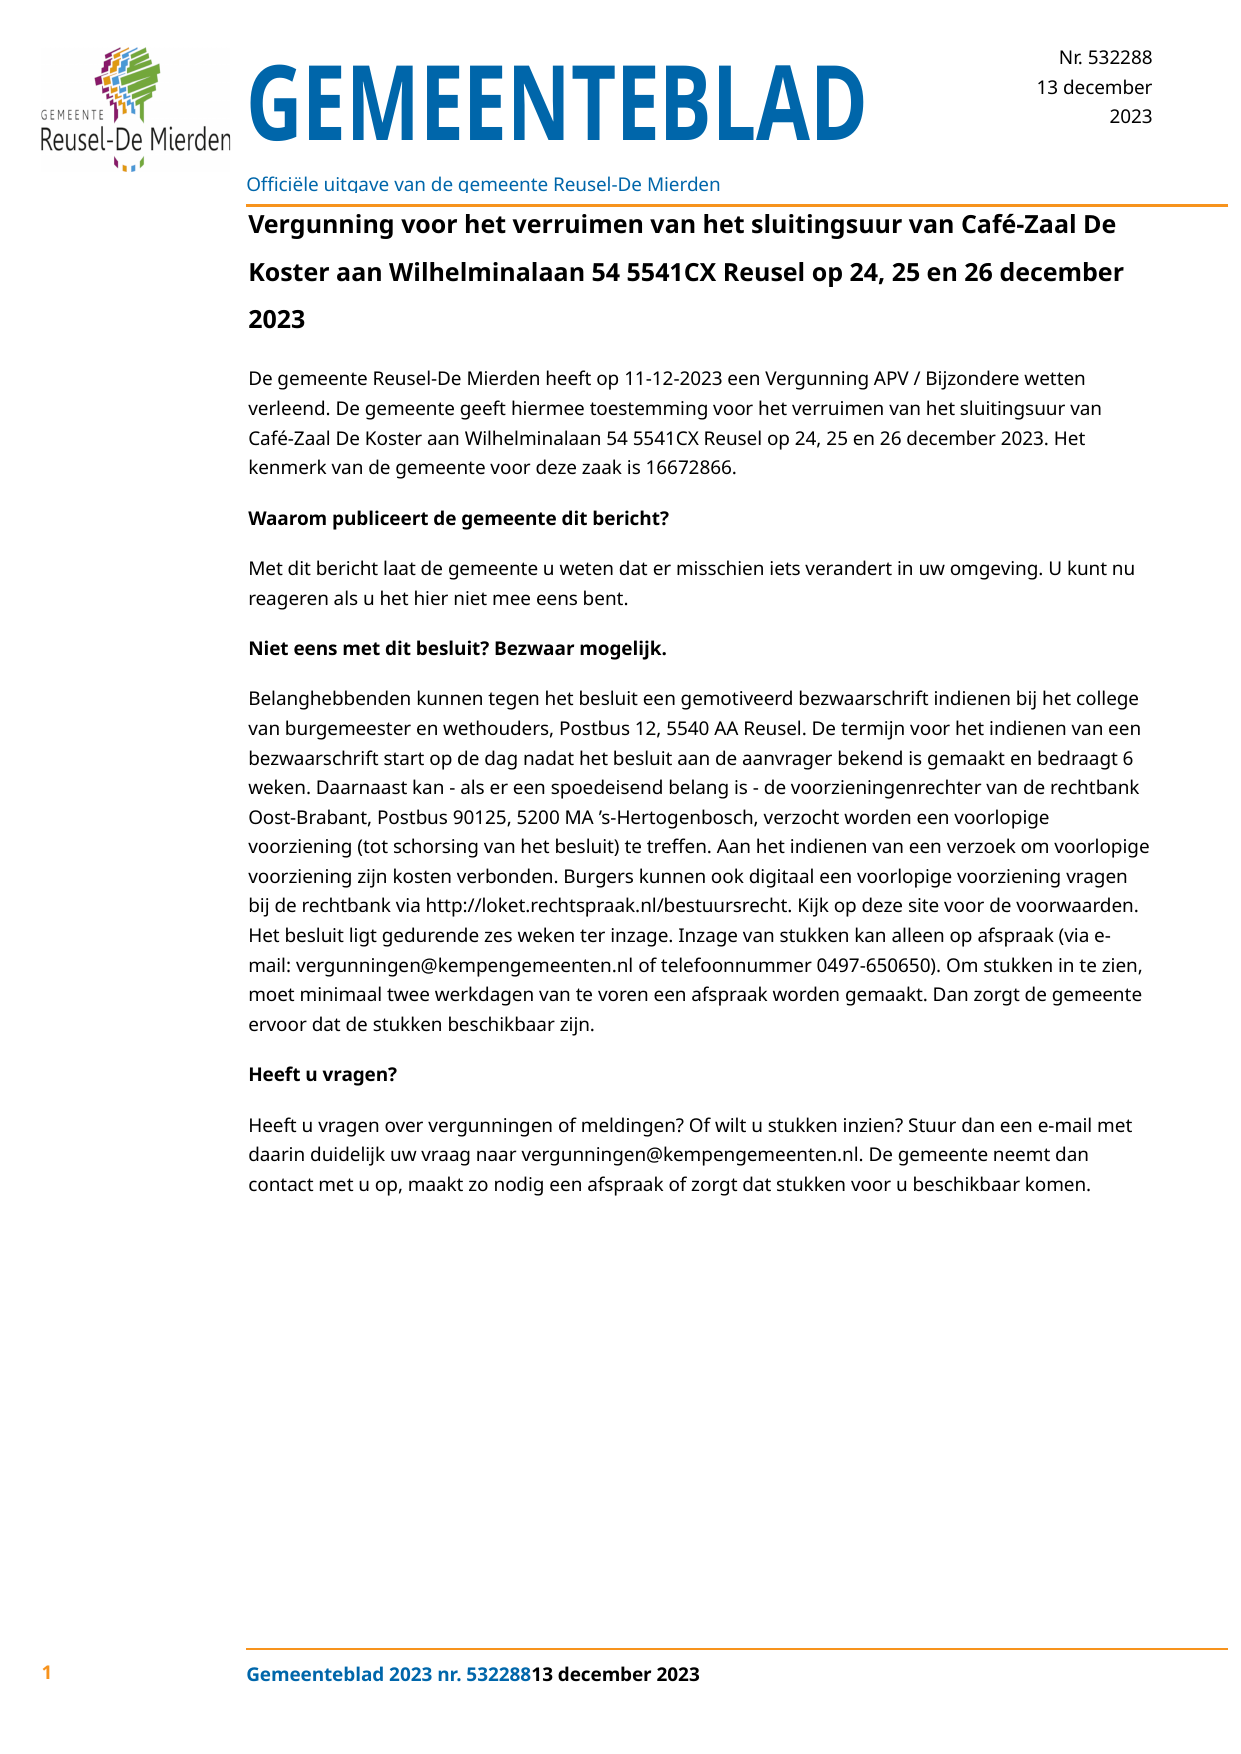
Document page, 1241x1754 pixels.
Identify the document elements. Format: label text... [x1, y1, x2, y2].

text Heeft u vragen over vergunningen of meldingen? Of wilt u stukken inzien? Stuur dan een e-mail met daarin duidelijk uw vraag naar vergunningen@kempengemeenten.nl. De gemeente neemt dan contact met u op, maakt zo nodig een afspraak of zorgt dat stukken voor u beschikbaar komen. [248, 1112, 1152, 1197]
text Vergunning voor het verruimen van het sluitingsuur van Café-Zaal De Koster aan Wilhelminalaan 54 5541CX Reusel op 24, 25 en 26 december 2023 [248, 207, 1152, 336]
text De gemeente Reusel-De Mierden heeft op 11-12-2023 een Vergunning APV / Bijzondere wetten verleend. De gemeente geeft hiermee toestemming voor het verruimen van het sluitingsuur van Café-Zaal De Koster aan Wilhelminalaan 54 5541CX Reusel op 24, 25 en 26 december 2023. Het kenmerk van de gemeente voor deze zaak is 16672866. [248, 366, 1152, 480]
text Belanghebbenden kunnen tegen het besluit een gemotiveerd bezwaarschrift indienen bij het college van burgemeester en wethouders, Postbus 12, 5540 AA Reusel. De termijn voor het indienen van een bezwaarschrift start op de dag nadat het besluit aan de aanvrager bekend is gemaakt en bedraagt 6 weken. Daarnaast kan - als er een spoedeisend belang is - de voorzieningenrechter van de rechtbank Oost-Brabant, Postbus 90125, 5200 MA ’s-Hertogenbosch, verzocht worden een voorlopige voorziening (tot schorsing van het besluit) te treffen. Aan het indienen van een verzoek om voorlopige voorziening zijn kosten verbonden. Burgers kunnen ook digitaal een voorlopige voorziening vragen bij de rechtbank via http://loket.rechtspraak.nl/bestuursrecht. Kijk op deze site voor de voorwaarden. Het besluit ligt gedurende zes weken ter inzage. Inzage van stukken kan alleen op afspraak (via e-mail: vergunningen@kempengemeenten.nl of telefoonnummer 0497-650650). Om stukken in te zien, moet minimaal twee werkdagen van te voren een afspraak worden gemaakt. Dan zorgt de gemeente ervoor dat de stukken beschikbaar zijn. [248, 686, 1152, 1037]
text Met dit bericht laat de gemeente u weten dat er misschien iets verandert in uw omgeving. U kunt nu reageren als u het hier niet mee eens bent. [248, 555, 1152, 610]
text Heeft u vragen? [248, 1061, 1152, 1087]
text Niet eens met dit besluit? Bezwaar mogelijk. [248, 635, 1152, 661]
text Waarom publiceert de gemeente dit bericht? [248, 505, 1152, 530]
picture [41, 47, 231, 172]
